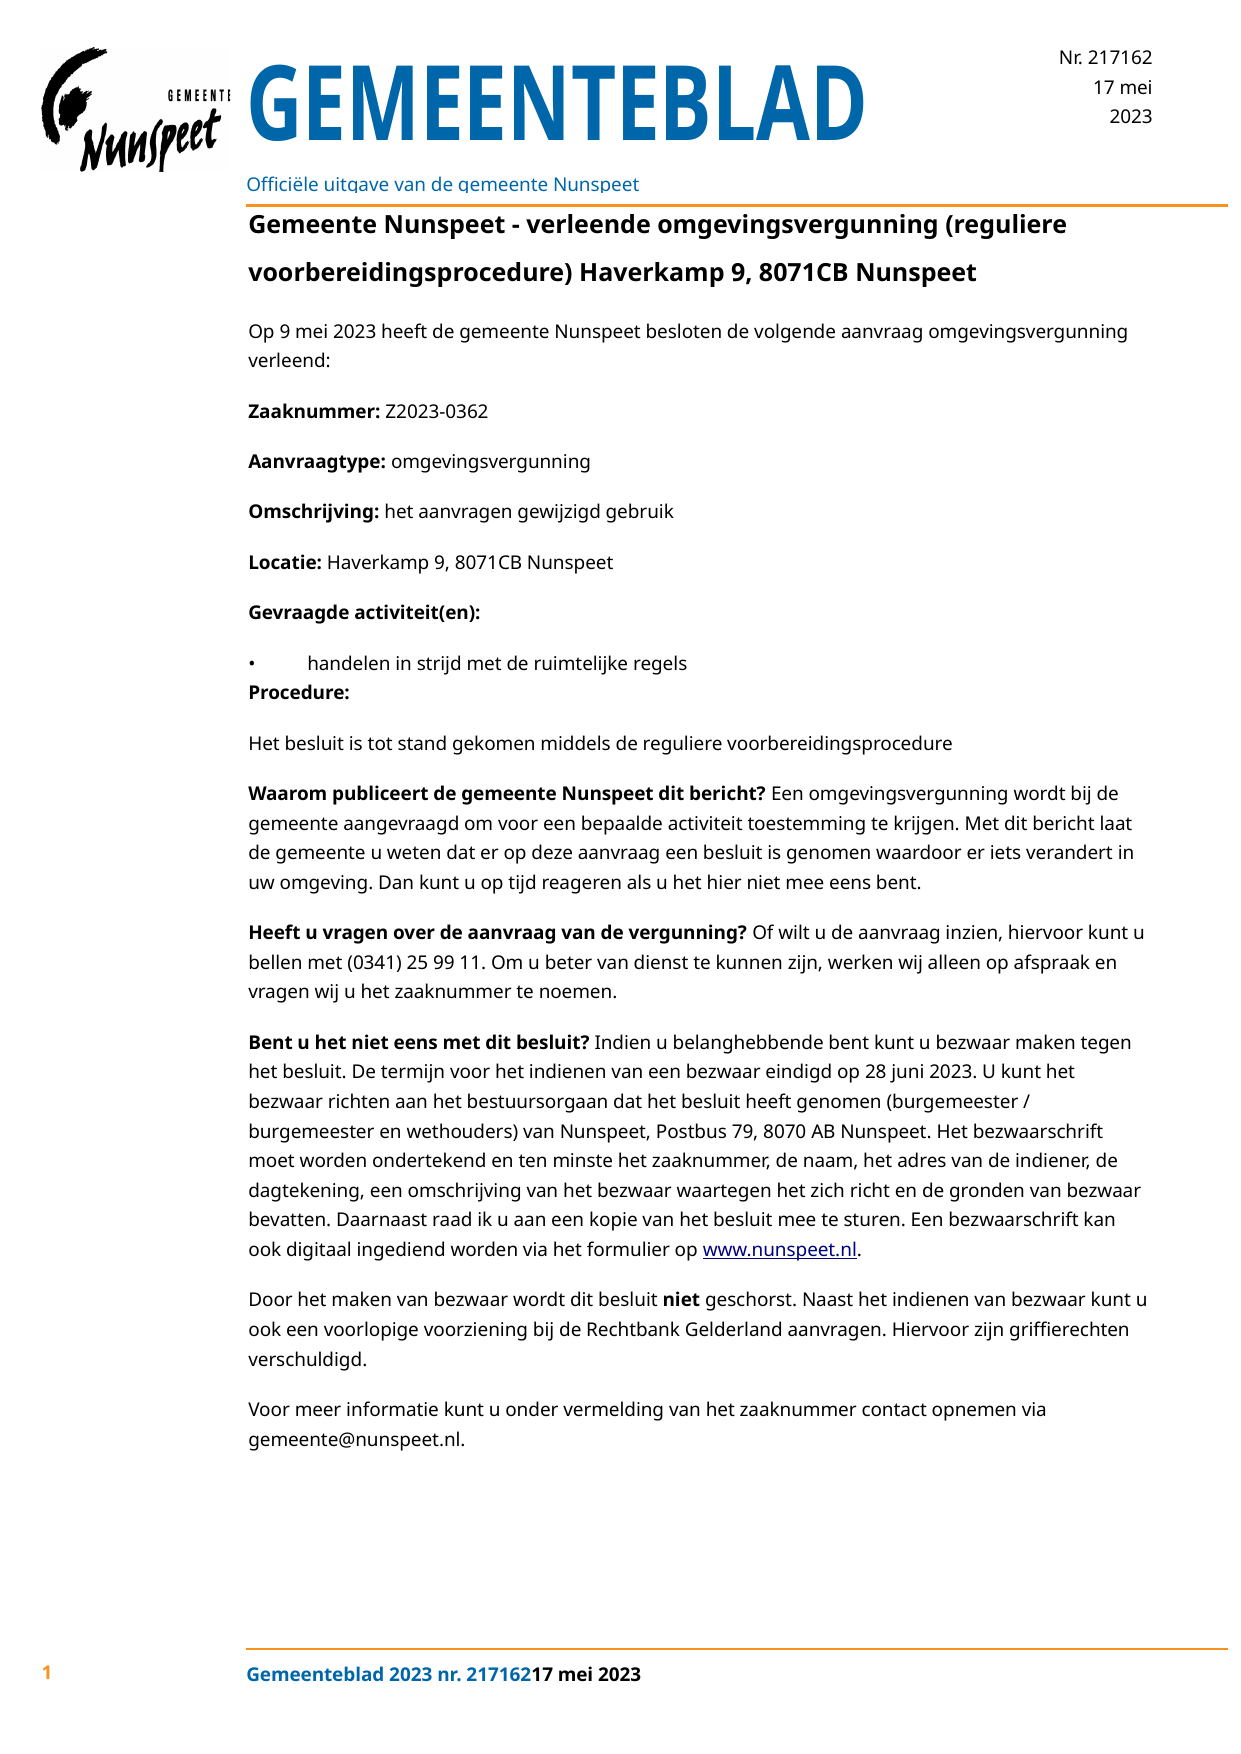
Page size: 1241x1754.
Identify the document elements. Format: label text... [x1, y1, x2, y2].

text Op 9 mei 2023 heeft de gemeente Nunspeet besloten de volgende aanvraag omgevingsvergunning verleend: [248, 318, 1152, 373]
text Omschrijving: het aanvragen gewijzigd gebruik [248, 499, 1152, 524]
text Procedure: [248, 679, 1152, 705]
text Voor meer informatie kunt u onder vermelding van het zaaknummer contact opnemen via gemeente@nunspeet.nl. [248, 1396, 1152, 1452]
text Waarom publiceert de gemeente Nunspeet dit bericht? Een omgevingsvergunning wordt bij de gemeente aangevraagd om voor een bepaalde activiteit toestemming te krijgen. Met dit bericht laat de gemeente u weten dat er op deze aanvraag een besluit is genomen waardoor er iets verandert in uw omgeving. Dan kunt u op tijd reageren als u het hier niet mee eens bent. [248, 780, 1152, 895]
text Aanvraagtype: omgevingsvergunning [248, 448, 1152, 474]
text Gevraagde activiteit(en): [248, 599, 1152, 625]
text Door het maken van bezwaar wordt dit besluit niet geschorst. Naast het indienen van bezwaar kunt u ook een voorlopige voorziening bij de Rechtbank Gelderland aanvragen. Hiervoor zijn griffierechten verschuldigd. [248, 1287, 1152, 1372]
text Gemeente Nunspeet - verleende omgevingsvergunning (reguliere voorbereidingsprocedure) Haverkamp 9, 8071CB Nunspeet [248, 207, 1152, 288]
text Zaaknummer: Z2023-0362 [248, 398, 1152, 424]
picture [41, 47, 231, 172]
text Locatie: Haverkamp 9, 8071CB Nunspeet [248, 549, 1152, 575]
text Bent u het niet eens met dit besluit? Indien u belanghebbende bent kunt u bezwaar maken tegen het besluit. De termijn voor het indienen van een bezwaar eindigd op 28 juni 2023. U kunt het bezwaar richten aan het bestuursorgaan dat het besluit heeft genomen (burgemeester / burgemeester en wethouders) van Nunspeet, Postbus 79, 8070 AB Nunspeet. Het bezwaarschrift moet worden ondertekend en ten minste het zaaknummer, de naam, het adres van de indiener, de dagtekening, een omschrijving van het bezwaar waartegen het zich richt en de gronden van bezwaar bevatten. Daarnaast raad ik u aan een kopie van het besluit mee te sturen. Een bezwaarschrift kan ook digitaal ingediend worden via het formulier op www.nunspeet.nl. [248, 1029, 1152, 1262]
list handelen in strijd met de ruimtelijke regels [248, 650, 1152, 676]
text Heeft u vragen over de aanvraag van de vergunning? Of wilt u de aanvraag inzien, hiervoor kunt u bellen met (0341) 25 99 11. Om u beter van dienst te kunnen zijn, werken wij alleen op afspraak en vragen wij u het zaaknummer te noemen. [248, 919, 1152, 1004]
text Het besluit is tot stand gekomen middels de reguliere voorbereidingsprocedure [248, 730, 1152, 756]
